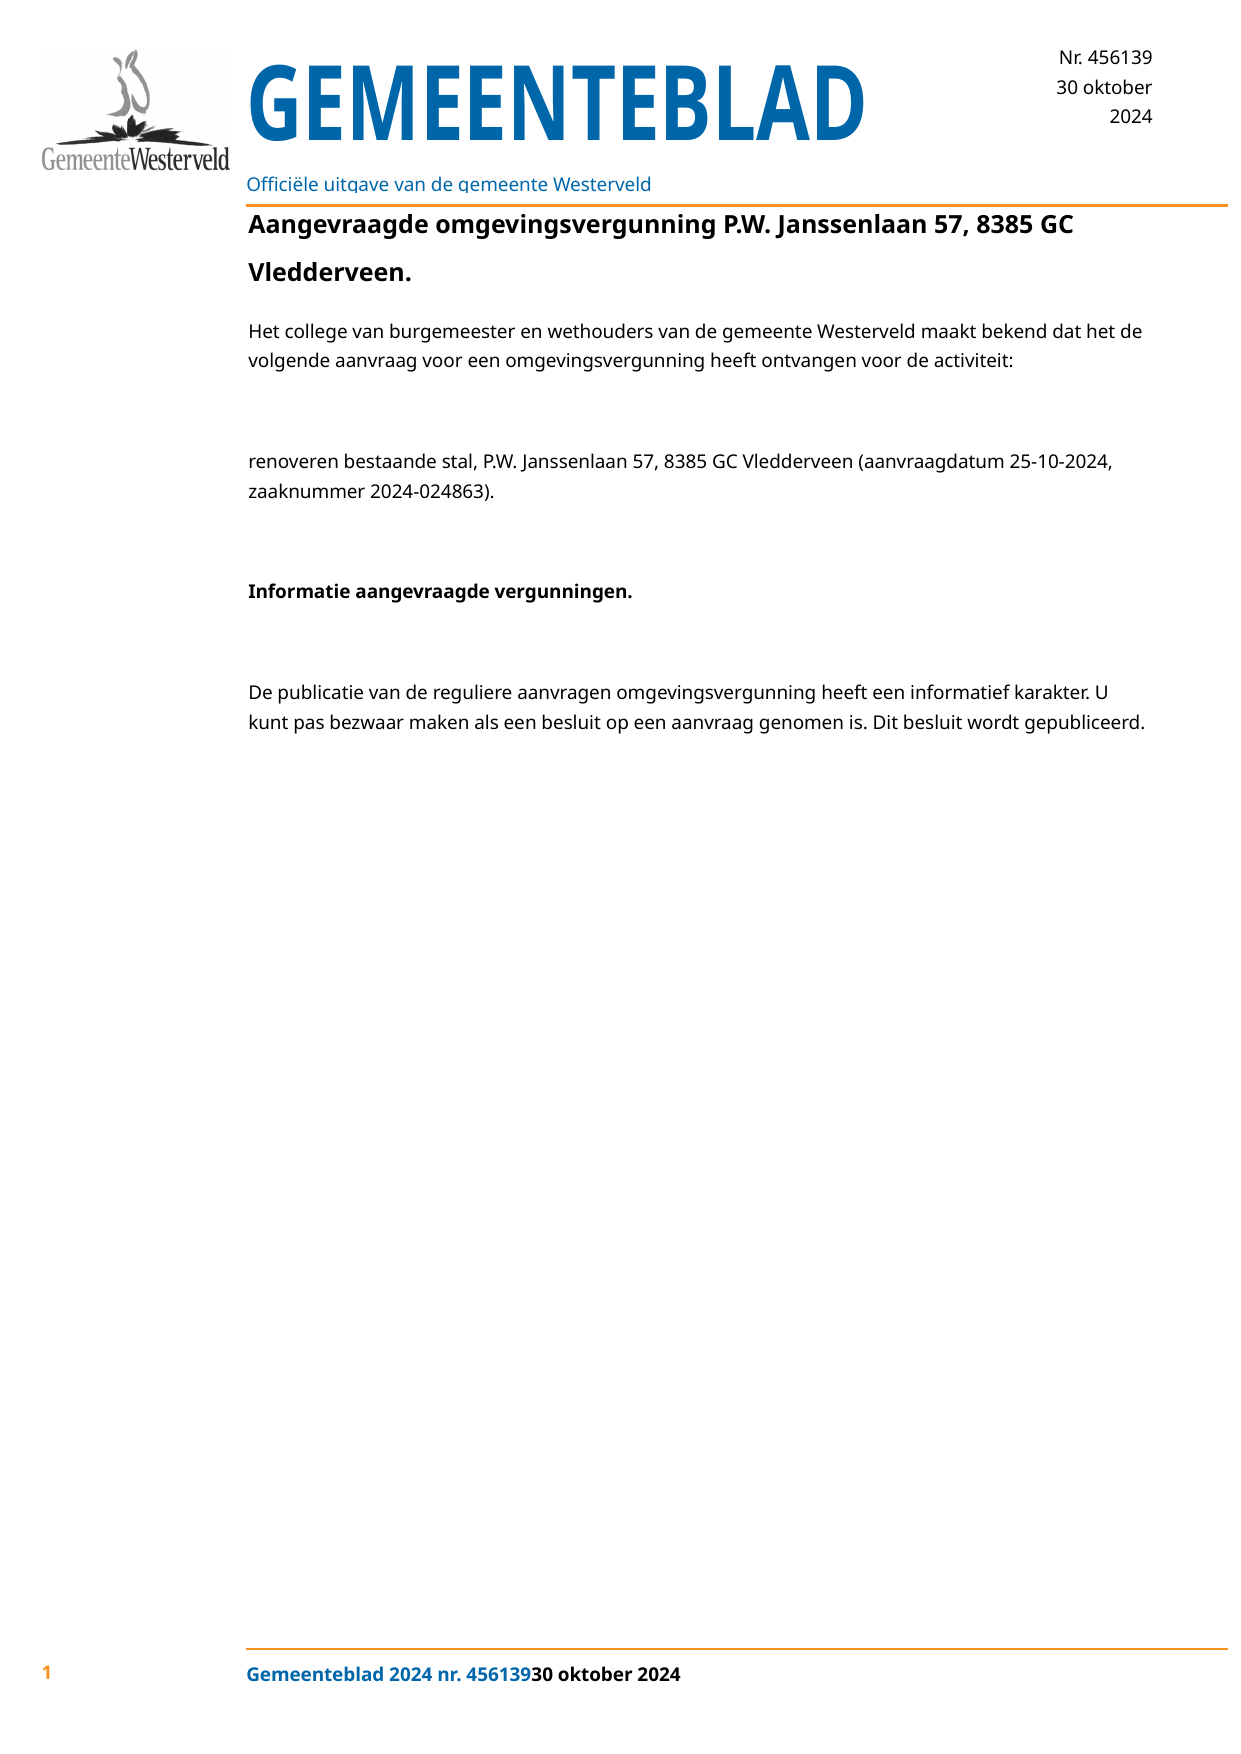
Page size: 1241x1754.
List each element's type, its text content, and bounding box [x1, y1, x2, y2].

text Het college van burgemeester en wethouders van de gemeente Westerveld maakt bekend dat het de volgende aanvraag voor een omgevingsvergunning heeft ontvangen voor de activiteit: [248, 318, 1152, 373]
text renoveren bestaande stal, P.W. Janssenlaan 57, 8385 GC Vledderveen (aanvraagdatum 25-10-2024, zaaknummer 2024-024863). [248, 448, 1152, 504]
text Aangevraagde omgevingsvergunning P.W. Janssenlaan 57, 8385 GC Vledderveen. [248, 207, 1152, 288]
text De publicatie van de reguliere aanvragen omgevingsvergunning heeft een informatief karakter. U kunt pas bezwaar maken als een besluit op een aanvraag genomen is. Dit besluit wordt gepubliceerd. [248, 679, 1152, 735]
text Informatie aangevraagde vergunningen. [248, 579, 1152, 604]
picture [41, 47, 231, 172]
